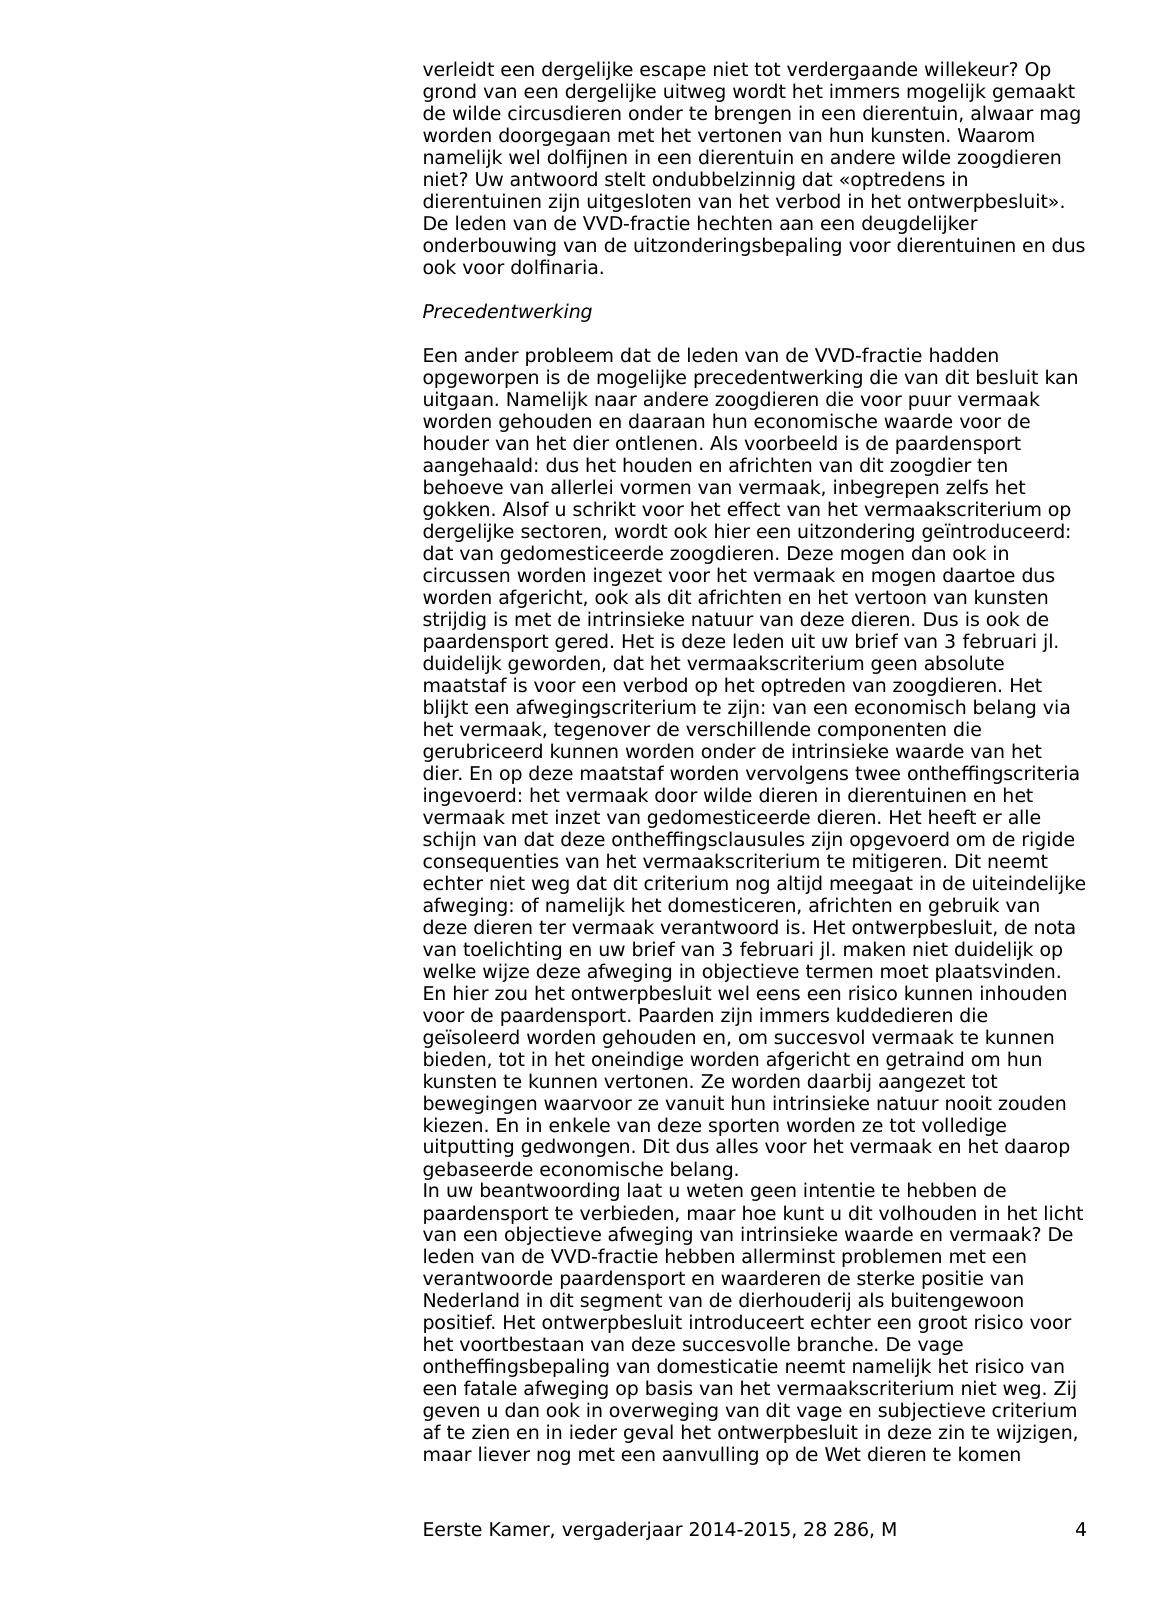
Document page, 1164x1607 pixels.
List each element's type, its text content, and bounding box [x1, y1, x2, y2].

subtitle Precedentwerking [422, 301, 1087, 323]
text verleidt een dergelijke escape niet tot verdergaande willekeur? Op grond van een dergelijke uitweg wordt het immers mogelijk gemaakt de wilde circusdieren onder te brengen in een dierentuin, alwaar mag worden doorgegaan met het vertonen van hun kunsten. Waarom namelijk wel dolfijnen in een dierentuin en andere wilde zoogdieren niet? Uw antwoord stelt ondubbelzinnig dat «optredens in dierentuinen zijn uitgesloten van het verbod in het ontwerpbesluit». De leden van de VVD-fractie hechten aan een deugdelijker onderbouwing van de uitzonderingsbepaling voor dierentuinen en dus ook voor dolfinaria. [422, 59, 1087, 279]
text Een ander probleem dat de leden van de VVD-fractie hadden opgeworpen is de mogelijke precedentwerking die van dit besluit kan uitgaan. Namelijk naar andere zoogdieren die voor puur vermaak worden gehouden en daaraan hun economische waarde voor de houder van het dier ontlenen. Als voorbeeld is de paardensport aangehaald: dus het houden en africhten van dit zoogdier ten behoeve van allerlei vormen van vermaak, inbegrepen zelfs het gokken. Alsof u schrikt voor het effect van het vermaakscriterium op dergelijke sectoren, wordt ook hier een uitzondering geïntroduceerd: dat van gedomesticeerde zoogdieren. Deze mogen dan ook in circussen worden ingezet voor het vermaak en mogen daartoe dus worden afgericht, ook als dit africhten en het vertoon van kunsten strijdig is met de intrinsieke natuur van deze dieren. Dus is ook de paardensport gered. Het is deze leden uit uw brief van 3 februari jl. duidelijk geworden, dat het vermaakscriterium geen absolute maatstaf is voor een verbod op het optreden van zoogdieren. Het blijkt een afwegingscriterium te zijn: van een economisch belang via het vermaak, tegenover de verschillende componenten die gerubriceerd kunnen worden onder de intrinsieke waarde van het dier. En op deze maatstaf worden vervolgens twee ontheffingscriteria ingevoerd: het vermaak door wilde dieren in dierentuinen en het vermaak met inzet van gedomesticeerde dieren. Het heeft er alle schijn van dat deze ontheffingsclausules zijn opgevoerd om de rigide consequenties van het vermaakscriterium te mitigeren. Dit neemt echter niet weg dat dit criterium nog altijd meegaat in de uiteindelijke afweging: of namelijk het domesticeren, africhten en gebruik van deze dieren ter vermaak verantwoord is. Het ontwerpbesluit, de nota van toelichting en uw brief van 3 februari jl. maken niet duidelijk op welke wijze deze afweging in objectieve termen moet plaatsvinden. En hier zou het ontwerpbesluit wel eens een risico kunnen inhouden voor de paardensport. Paarden zijn immers kuddedieren die geïsoleerd worden gehouden en, om succesvol vermaak te kunnen bieden, tot in het oneindige worden afgericht en getraind om hun kunsten te kunnen vertonen. Ze worden daarbij aangezet tot bewegingen waarvoor ze vanuit hun intrinsieke natuur nooit zouden kiezen. En in enkele van deze sporten worden ze tot volledige uitputting gedwongen. Dit dus alles voor het vermaak en het daarop gebaseerde economische belang. [422, 345, 1087, 1180]
text In uw beantwoording laat u weten geen intentie te hebben de paardensport te verbieden, maar hoe kunt u dit volhouden in het licht van een objectieve afweging van intrinsieke waarde en vermaak? De leden van de VVD-fractie hebben allerminst problemen met een verantwoorde paardensport en waarderen de sterke positie van Nederland in dit segment van de dierhouderij als buitengewoon positief. Het ontwerpbesluit introduceert echter een groot risico voor het voortbestaan van deze succesvolle branche. De vage ontheffingsbepaling van domesticatie neemt namelijk het risico van een fatale afweging op basis van het vermaakscriterium niet weg. Zij geven u dan ook in overweging van dit vage en subjectieve criterium af te zien en in ieder geval het ontwerpbesluit in deze zin te wijzigen, maar liever nog met een aanvulling op de Wet dieren te komen [422, 1180, 1087, 1466]
